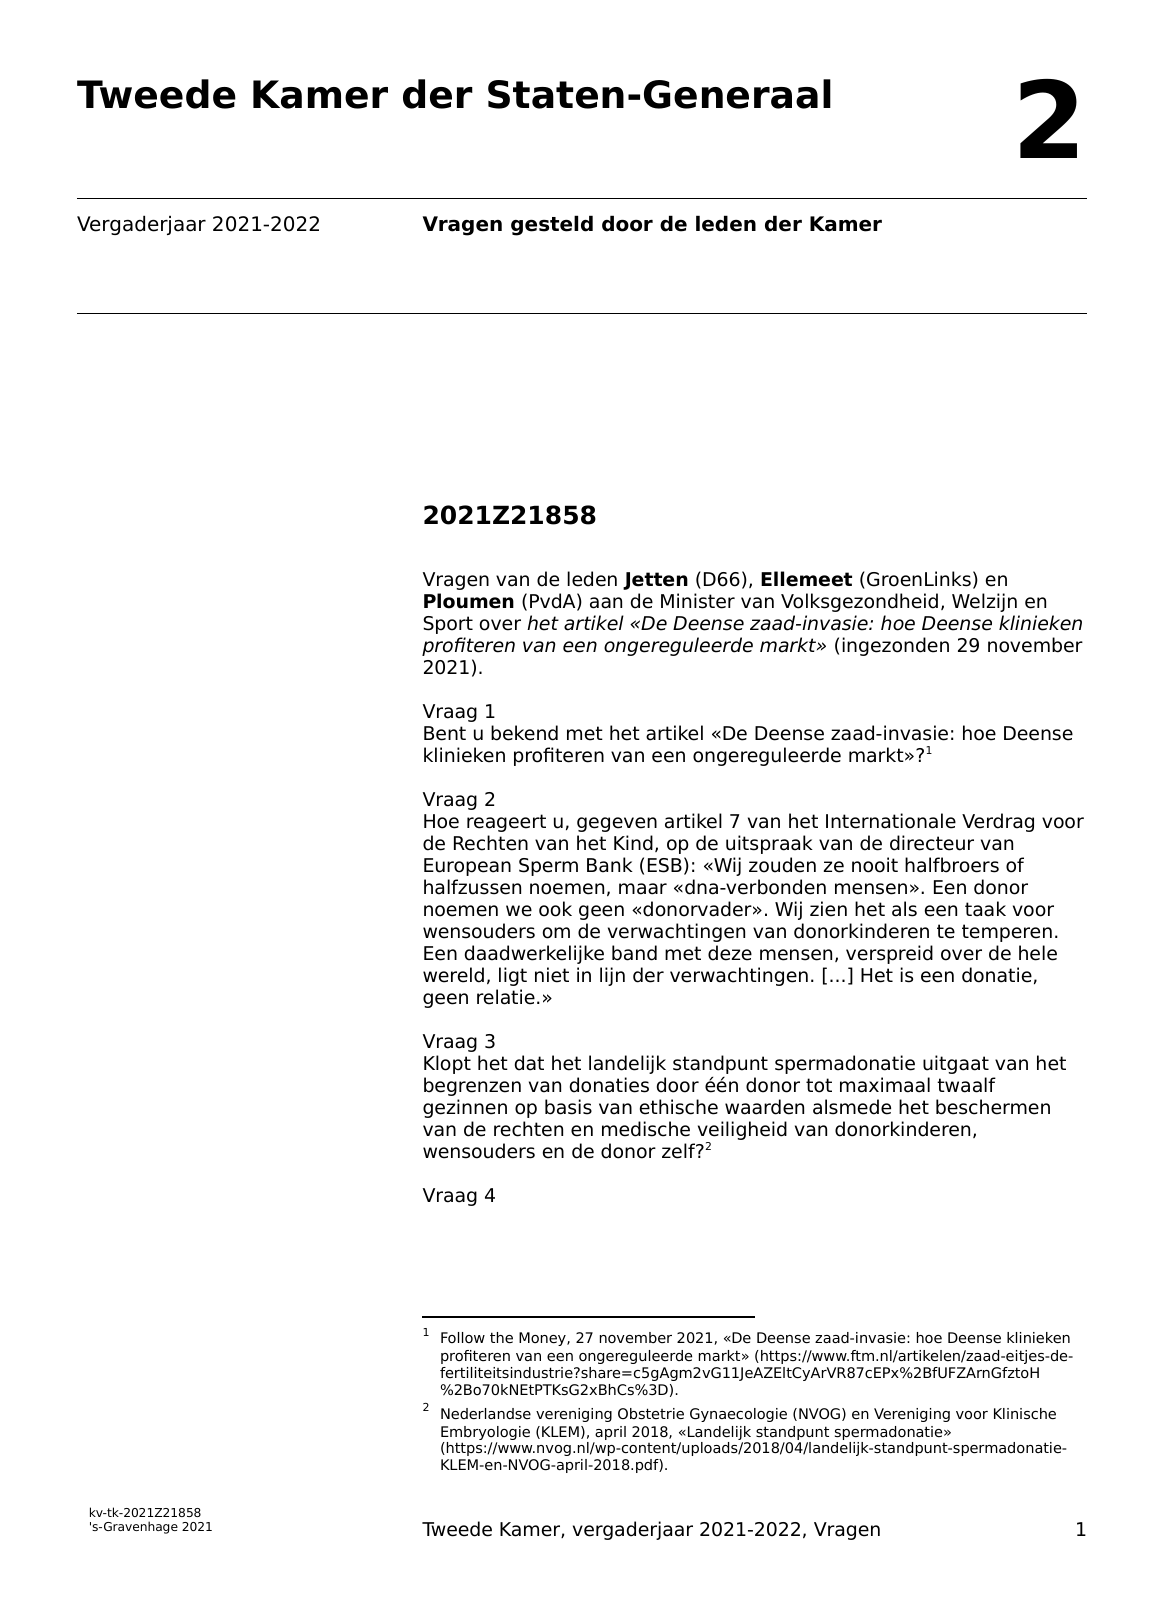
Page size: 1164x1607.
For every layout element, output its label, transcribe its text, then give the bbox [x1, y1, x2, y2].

text 2021Z21858 [422, 501, 1087, 531]
text Vraag 4 [422, 1185, 1087, 1207]
text Vraag 3 [422, 1031, 1087, 1053]
text Bent u bekend met het artikel «De Deense zaad-invasie: hoe Deense klinieken profiteren van een ongereguleerde markt»? [422, 723, 1087, 767]
table_header Tweede Kamer der Staten-Generaal [77, 59, 886, 198]
text Nederlandse vereniging Obstetrie Gynaecologie (NVOG) en Vereniging voor Klinische Embryologie (KLEM), april 2018, «Landelijk standpunt spermadonatie» (https://www.nvog.nl/wp-content/uploads/2018/04/landelijk-standpunt-spermadonatie-KLEM-en-NVOG-april-2018.pdf). [422, 1402, 1087, 1474]
text Hoe reageert u, gegeven artikel 7 van het Internationale Verdrag voor de Rechten van het Kind, op de uitspraak van de directeur van European Sperm Bank (ESB): «Wij zouden ze nooit halfbroers of halfzussen noemen, maar «dna-verbonden mensen». Een donor noemen we ook geen «donorvader». Wij zien het als een taak voor wensouders om de verwachtingen van donorkinderen te temperen. Een daadwerkelijke band met deze mensen, verspreid over de hele wereld, ligt niet in lijn der verwachtingen. [...] Het is een donatie, geen relatie.» [422, 811, 1087, 1009]
text Klopt het dat het landelijk standpunt spermadonatie uitgaat van het begrenzen van donaties door één donor tot maximaal twaalf gezinnen op basis van ethische waarden alsmede het beschermen van de rechten en medische veiligheid van donorkinderen, wensouders en de donor zelf? [422, 1053, 1087, 1163]
text Vraag 1 [422, 701, 1087, 723]
table_header 2 [886, 59, 1087, 198]
text Vraag 2 [422, 789, 1087, 811]
text Follow the Money, 27 november 2021, «De Deense zaad-invasie: hoe Deense klinieken profiteren van een ongereguleerde markt» (https://www.ftm.nl/artikelen/zaad-eitjes-de-fertiliteitsindustrie?share=c5gAgm2vG11JeAZEltCyArVR87cEPx%2BfUFZArnGfztoH%2Bo70kNEtPTKsG2xBhCs%3D). [422, 1326, 1087, 1399]
text Vragen van de leden Jetten (D66), Ellemeet (GroenLinks) en Ploumen (PvdA) aan de Minister van Volksgezondheid, Welzijn en Sport over het artikel «De Deense zaad-invasie: hoe Deense klinieken profiteren van een ongereguleerde markt» (ingezonden 29 november 2021). [422, 569, 1087, 679]
text kv-tk-2021Z21858 [88, 1506, 323, 1520]
text 's-Gravenhage 2021 [88, 1520, 323, 1534]
table_cell Vragen gesteld door de leden der Kamer [422, 199, 1087, 313]
table_cell Vergaderjaar 2021-2022 [77, 199, 422, 313]
